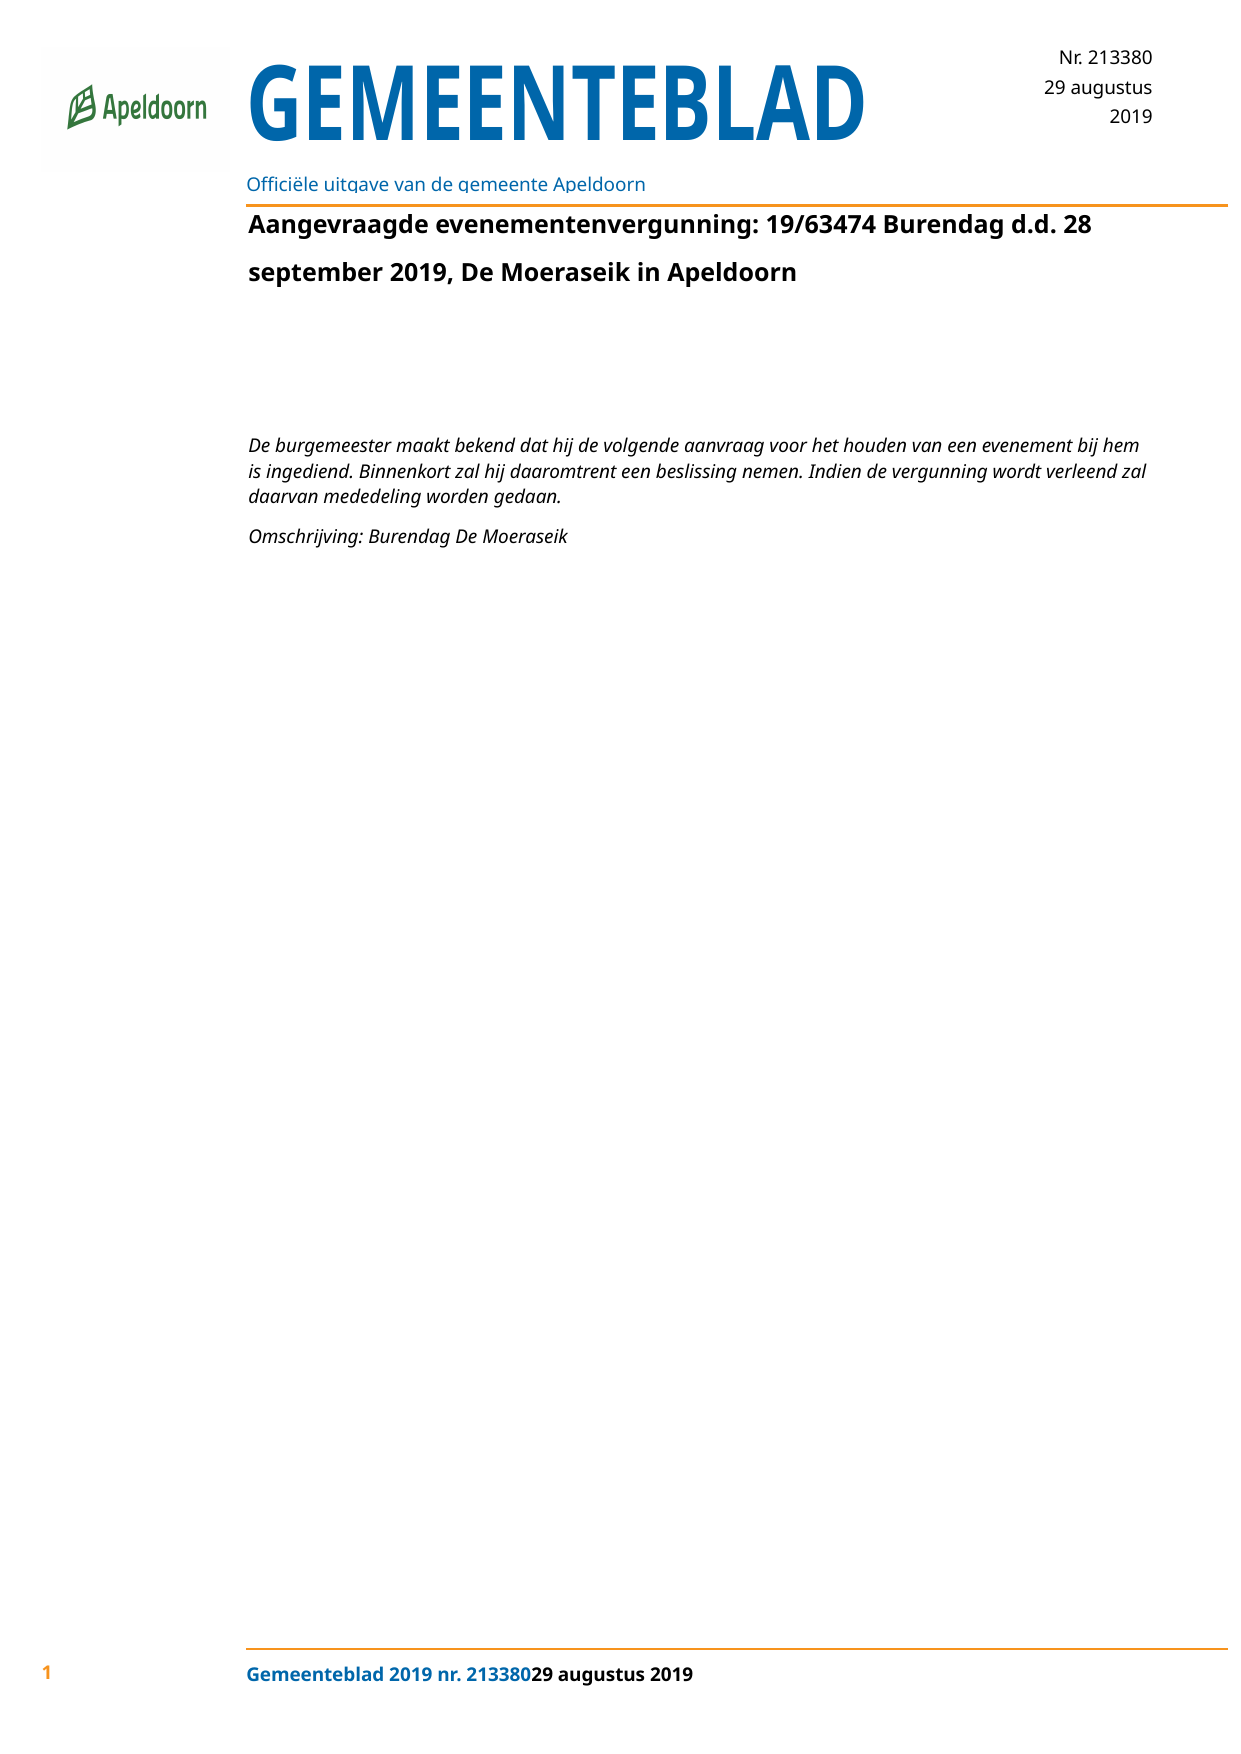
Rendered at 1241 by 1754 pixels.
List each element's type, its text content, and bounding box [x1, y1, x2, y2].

text De burgemeester maakt bekend dat hij de volgende aanvraag voor het houden van een evenement bij hem is ingediend. Binnenkort zal hij daaromtrent een beslissing nemen. Indien de vergunning wordt verleend zal daarvan mededeling worden gedaan. [248, 432, 1152, 509]
text Omschrijving: Burendag De Moeraseik [248, 523, 1152, 549]
picture [41, 47, 231, 172]
text Aangevraagde evenementenvergunning: 19/63474 Burendag d.d. 28 september 2019, De Moeraseik in Apeldoorn [248, 207, 1152, 288]
